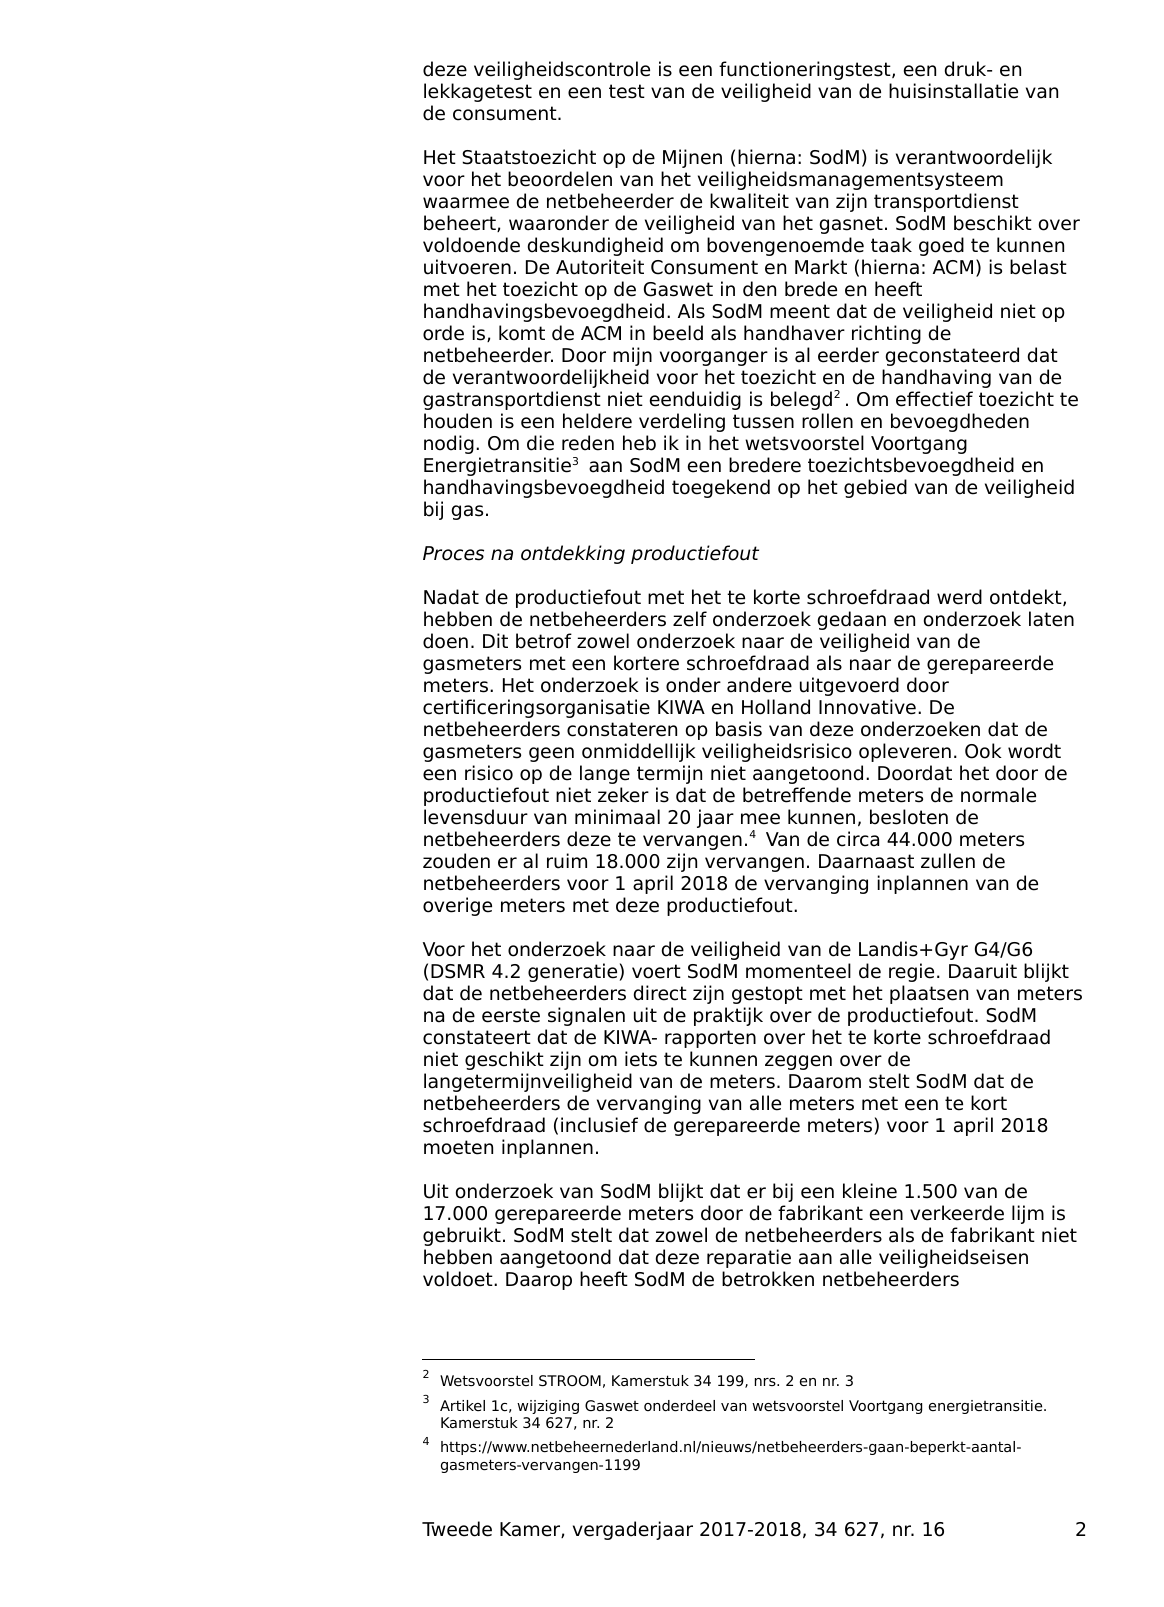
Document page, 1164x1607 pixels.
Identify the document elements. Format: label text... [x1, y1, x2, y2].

text Het Staatstoezicht op de Mijnen (hierna: SodM) is verantwoordelijk voor het beoordelen van het veiligheidsmanagementsysteem waarmee de netbeheerder de kwaliteit van zijn transportdienst beheert, waaronder de veiligheid van het gasnet. SodM beschikt over voldoende deskundigheid om bovengenoemde taak goed te kunnen uitvoeren. De Autoriteit Consument en Markt (hierna: ACM) is belast met het toezicht op de Gaswet in den brede en heeft handhavingsbevoegdheid. Als SodM meent dat de veiligheid niet op orde is, komt de ACM in beeld als handhaver richting de netbeheerder. Door mijn voorganger is al eerder geconstateerd dat de verantwoordelijkheid voor het toezicht en de handhaving van de gastransportdienst niet eenduidig is belegd. Om effectief toezicht te houden is een heldere verdeling tussen rollen en bevoegdheden nodig. Om die reden heb ik in het wetsvoorstel Voortgang Energietransitie aan SodM een bredere toezichtsbevoegdheid en handhavingsbevoegdheid toegekend op het gebied van de veiligheid bij gas. [422, 147, 1087, 521]
text deze veiligheidscontrole is een functioneringstest, een druk- en lekkagetest en een test van de veiligheid van de huisinstallatie van de consument. [422, 59, 1087, 125]
text https://www.netbeheernederland.nl/nieuws/netbeheerders-gaan-beperkt-aantal-gasmeters-vervangen-1199 [422, 1435, 1087, 1474]
text Wetsvoorstel STROOM, Kamerstuk 34 199, nrs. 2 en nr. 3 [422, 1368, 1087, 1391]
text Nadat de productiefout met het te korte schroefdraad werd ontdekt, hebben de netbeheerders zelf onderzoek gedaan en onderzoek laten doen. Dit betrof zowel onderzoek naar de veiligheid van de gasmeters met een kortere schroefdraad als naar de gerepareerde meters. Het onderzoek is onder andere uitgevoerd door certificeringsorganisatie KIWA en Holland Innovative. De netbeheerders constateren op basis van deze onderzoeken dat de gasmeters geen onmiddellijk veiligheidsrisico opleveren. Ook wordt een risico op de lange termijn niet aangetoond. Doordat het door de productiefout niet zeker is dat de betreffende meters de normale levensduur van minimaal 20 jaar mee kunnen, besloten de netbeheerders deze te vervangen. Van de circa 44.000 meters zouden er al ruim 18.000 zijn vervangen. Daarnaast zullen de netbeheerders voor 1 april 2018 de vervanging inplannen van de overige meters met deze productiefout. [422, 587, 1087, 917]
text Voor het onderzoek naar de veiligheid van de Landis+Gyr G4/G6 (DSMR 4.2 generatie) voert SodM momenteel de regie. Daaruit blijkt dat de netbeheerders direct zijn gestopt met het plaatsen van meters na de eerste signalen uit de praktijk over de productiefout. SodM constateert dat de KIWA- rapporten over het te korte schroefdraad niet geschikt zijn om iets te kunnen zeggen over de langetermijnveiligheid van de meters. Daarom stelt SodM dat de netbeheerders de vervanging van alle meters met een te kort schroefdraad (inclusief de gerepareerde meters) voor 1 april 2018 moeten inplannen. [422, 939, 1087, 1159]
text Artikel 1c, wijziging Gaswet onderdeel van wetsvoorstel Voortgang energietransitie. Kamerstuk 34 627, nr. 2 [422, 1393, 1087, 1432]
subtitle Proces na ontdekking productiefout [422, 543, 1087, 565]
text Uit onderzoek van SodM blijkt dat er bij een kleine 1.500 van de 17.000 gerepareerde meters door de fabrikant een verkeerde lijm is gebruikt. SodM stelt dat zowel de netbeheerders als de fabrikant niet hebben aangetoond dat deze reparatie aan alle veiligheidseisen voldoet. Daarop heeft SodM de betrokken netbeheerders [422, 1181, 1087, 1291]
